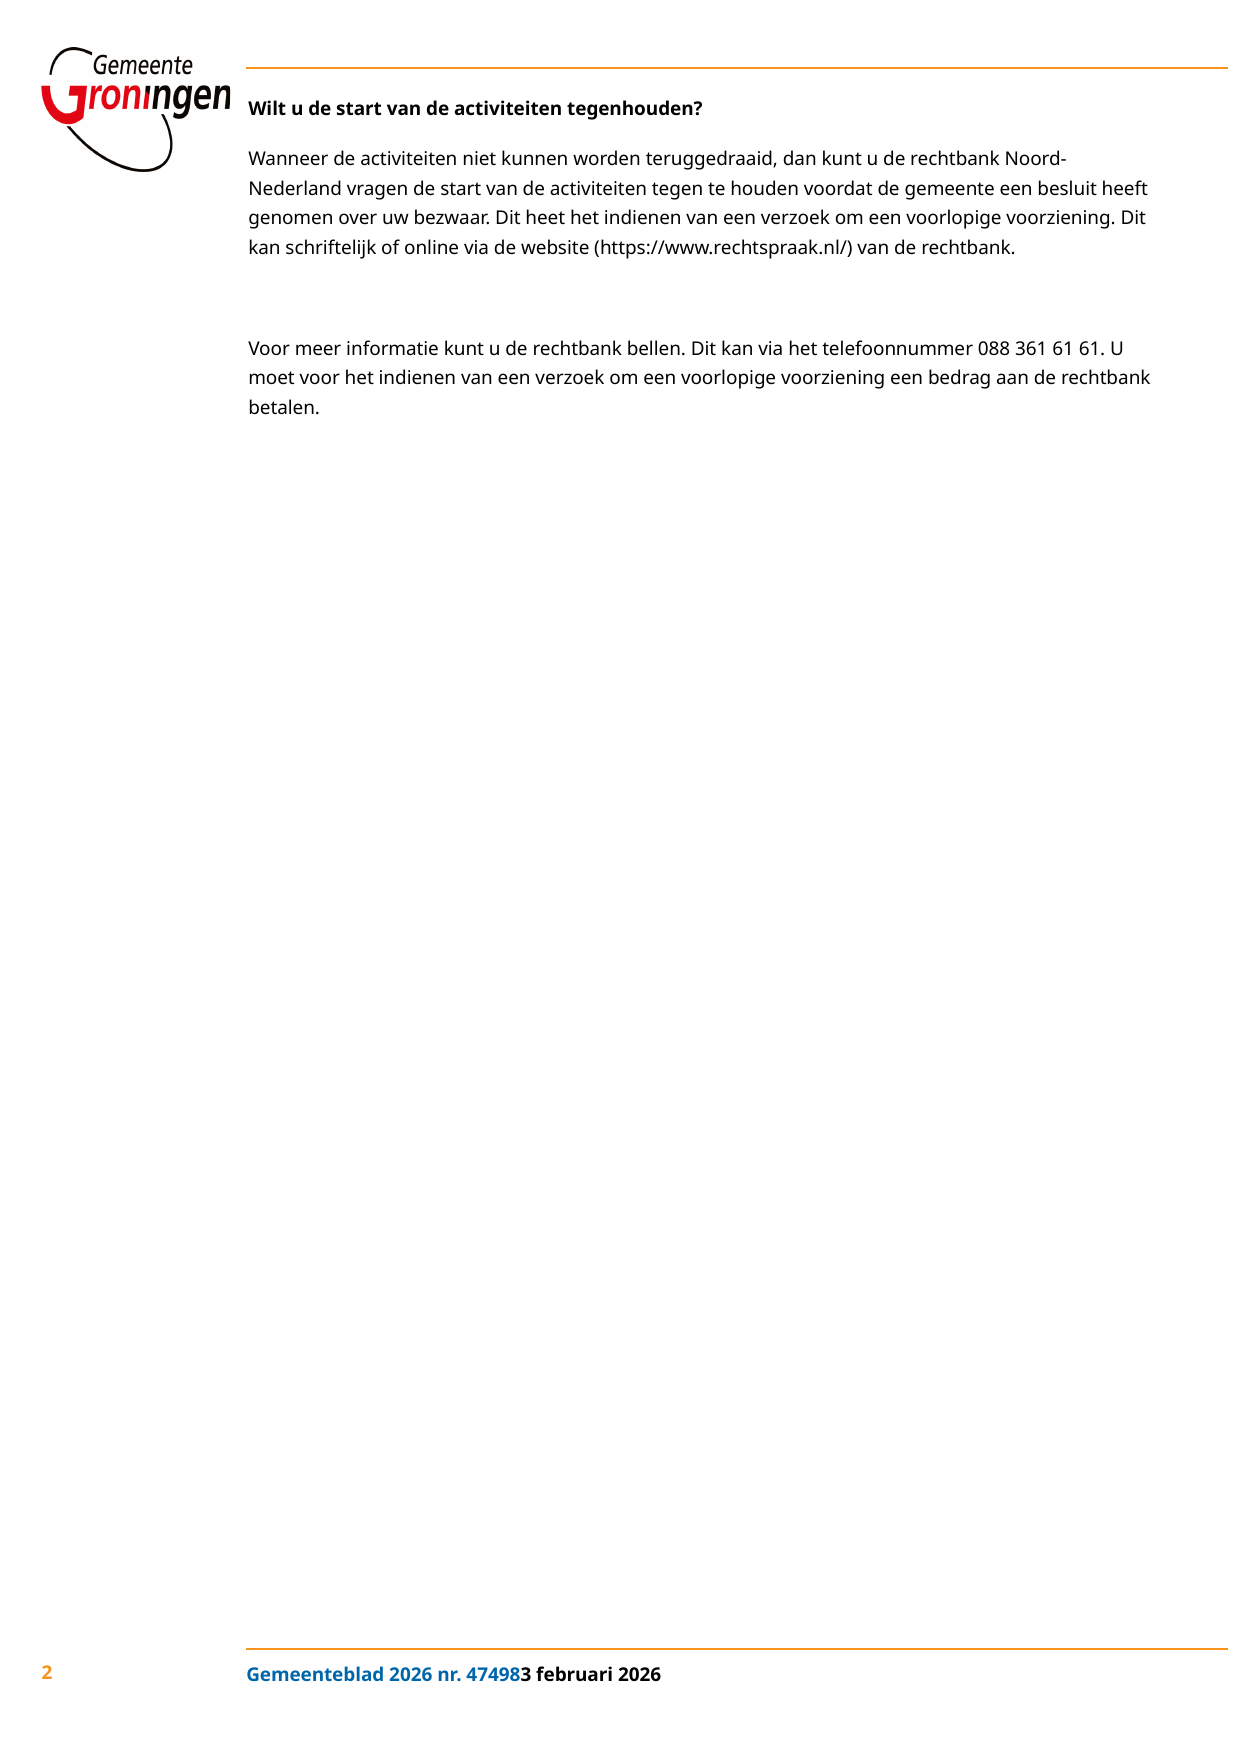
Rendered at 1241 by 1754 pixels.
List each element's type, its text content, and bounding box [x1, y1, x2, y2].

text Wanneer de activiteiten niet kunnen worden teruggedraaid, dan kunt u de rechtbank Noord-Nederland vragen de start van de activiteiten tegen te houden voordat de gemeente een besluit heeft genomen over uw bezwaar. Dit heet het indienen van een verzoek om een voorlopige voorziening. Dit kan schriftelijk of online via de website (https://www.rechtspraak.nl/) van de rechtbank. [248, 145, 1152, 260]
text Wilt u de start van de activiteiten tegenhouden? [248, 95, 1152, 121]
picture [41, 47, 231, 172]
text Voor meer informatie kunt u de rechtbank bellen. Dit kan via het telefoonnummer 088 361 61 61. U moet voor het indienen van een verzoek om een voorlopige voorziening een bedrag aan de rechtbank betalen. [248, 335, 1152, 420]
